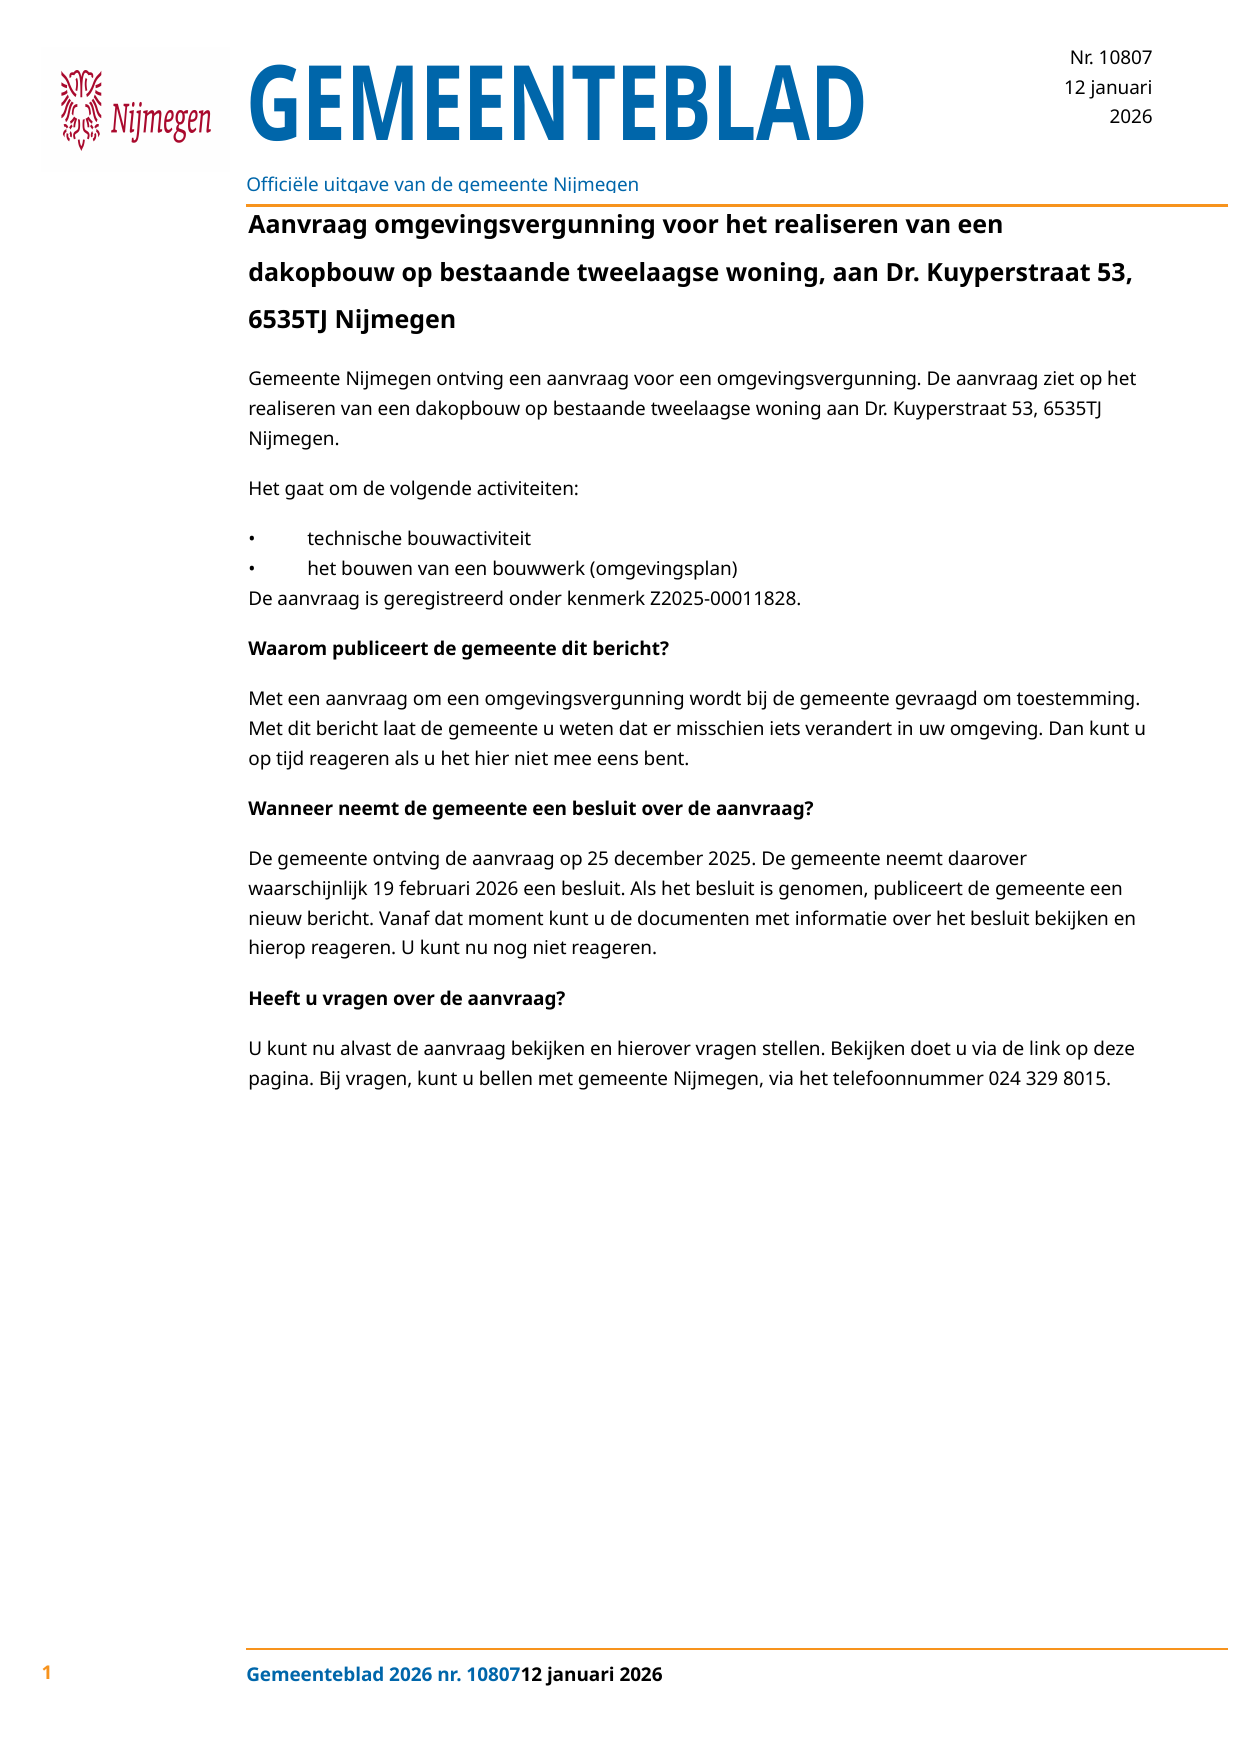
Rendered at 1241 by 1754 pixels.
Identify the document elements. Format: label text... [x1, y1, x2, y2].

text De aanvraag is geregistreerd onder kenmerk Z2025-00011828. [248, 585, 1152, 610]
text Heeft u vragen over de aanvraag? [248, 985, 1152, 1010]
text Met een aanvraag om een omgevingsvergunning wordt bij de gemeente gevraagd om toestemming. Met dit bericht laat de gemeente u weten dat er misschien iets verandert in uw omgeving. Dan kunt u op tijd reageren als u het hier niet mee eens bent. [248, 686, 1152, 770]
text Waarom publiceert de gemeente dit bericht? [248, 635, 1152, 661]
text Het gaat om de volgende activiteiten: [248, 475, 1152, 501]
picture [41, 47, 231, 172]
text De gemeente ontving de aanvraag op 25 december 2025. De gemeente neemt daarover waarschijnlijk 19 februari 2026 een besluit. Als het besluit is genomen, publiceert de gemeente een nieuw bericht. Vanaf dat moment kunt u de documenten met informatie over het besluit bekijken en hierop reageren. U kunt nu nog niet reageren. [248, 846, 1152, 960]
text Gemeente Nijmegen ontving een aanvraag voor een omgevingsvergunning. De aanvraag ziet op het realiseren van een dakopbouw op bestaande tweelaagse woning aan Dr. Kuyperstraat 53, 6535TJ Nijmegen. [248, 366, 1152, 450]
list technische bouwactiviteit [248, 526, 1152, 551]
text Aanvraag omgevingsvergunning voor het realiseren van een dakopbouw op bestaande tweelaagse woning, aan Dr. Kuyperstraat 53, 6535TJ Nijmegen [248, 207, 1152, 336]
text U kunt nu alvast de aanvraag bekijken en hierover vragen stellen. Bekijken doet u via de link op deze pagina. Bij vragen, kunt u bellen met gemeente Nijmegen, via het telefoonnummer 024 329 8015. [248, 1035, 1152, 1090]
list het bouwen van een bouwwerk (omgevingsplan) [248, 555, 1152, 581]
text Wanneer neemt de gemeente een besluit over de aanvraag? [248, 795, 1152, 821]
